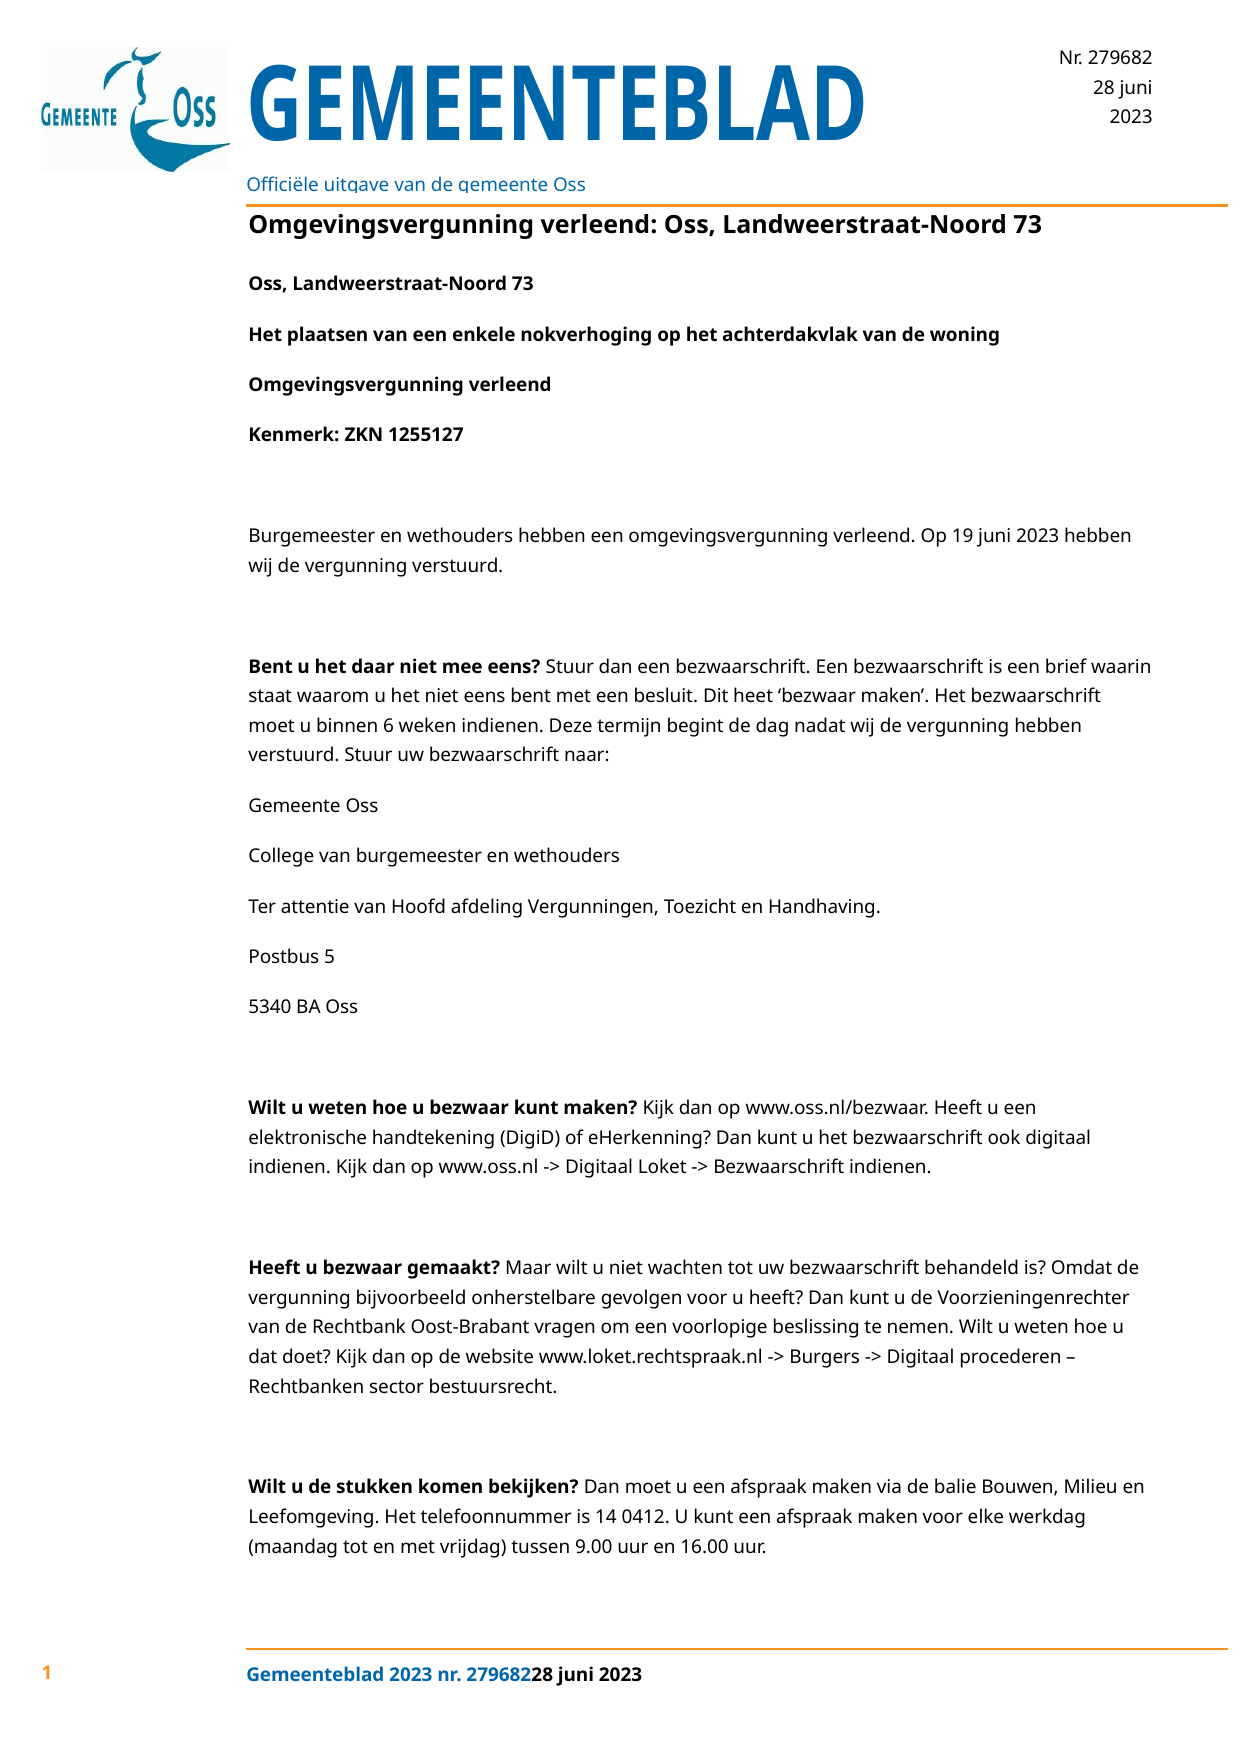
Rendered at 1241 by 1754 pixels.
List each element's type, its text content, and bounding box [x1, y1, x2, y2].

text Heeft u bezwaar gemaakt? Maar wilt u niet wachten tot uw bezwaarschrift behandeld is? Omdat de vergunning bijvoorbeeld onherstelbare gevolgen voor u heeft? Dan kunt u de Voorzieningenrechter van de Rechtbank Oost-Brabant vragen om een voorlopige beslissing te nemen. Wilt u weten hoe u dat doet? Kijk dan op de website www.loket.rechtspraak.nl -> Burgers -> Digitaal procederen – Rechtbanken sector bestuursrecht. [248, 1254, 1152, 1398]
picture [41, 47, 231, 172]
text Wilt u weten hoe u bezwaar kunt maken? Kijk dan op www.oss.nl/bezwaar. Heeft u een elektronische handtekening (DigiD) of eHerkenning? Dan kunt u het bezwaarschrift ook digitaal indienen. Kijk dan op www.oss.nl -> Digitaal Loket -> Bezwaarschrift indienen. [248, 1094, 1152, 1179]
text Oss, Landweerstraat-Noord 73 [248, 270, 1152, 296]
text Burgemeester en wethouders hebben een omgevingsvergunning verleend. Op 19 juni 2023 hebben wij de vergunning verstuurd. [248, 522, 1152, 578]
text Kenmerk: ZKN 1255127 [248, 422, 1152, 447]
text 5340 BA Oss [248, 994, 1152, 1019]
text Postbus 5 [248, 943, 1152, 969]
text College van burgemeester en wethouders [248, 842, 1152, 868]
text Bent u het daar niet mee eens? Stuur dan een bezwaarschrift. Een bezwaarschrift is een brief waarin staat waarom u het niet eens bent met een besluit. Dit heet ‘bezwaar maken’. Het bezwaarschrift moet u binnen 6 weken indienen. Deze termijn begint de dag nadat wij de vergunning hebben verstuurd. Stuur uw bezwaarschrift naar: [248, 653, 1152, 767]
text Wilt u de stukken komen bekijken? Dan moet u een afspraak maken via de balie Bouwen, Milieu en Leefomgeving. Het telefoonnummer is 14 0412. U kunt een afspraak maken voor elke werkdag (maandag tot en met vrijdag) tussen 9.00 uur en 16.00 uur. [248, 1474, 1152, 1558]
text Omgevingsvergunning verleend [248, 371, 1152, 397]
text Omgevingsvergunning verleend: Oss, Landweerstraat-Noord 73 [248, 207, 1152, 241]
text Gemeente Oss [248, 792, 1152, 818]
text Het plaatsen van een enkele nokverhoging op het achterdakvlak van de woning [248, 321, 1152, 346]
text Ter attentie van Hoofd afdeling Vergunningen, Toezicht en Handhaving. [248, 893, 1152, 918]
